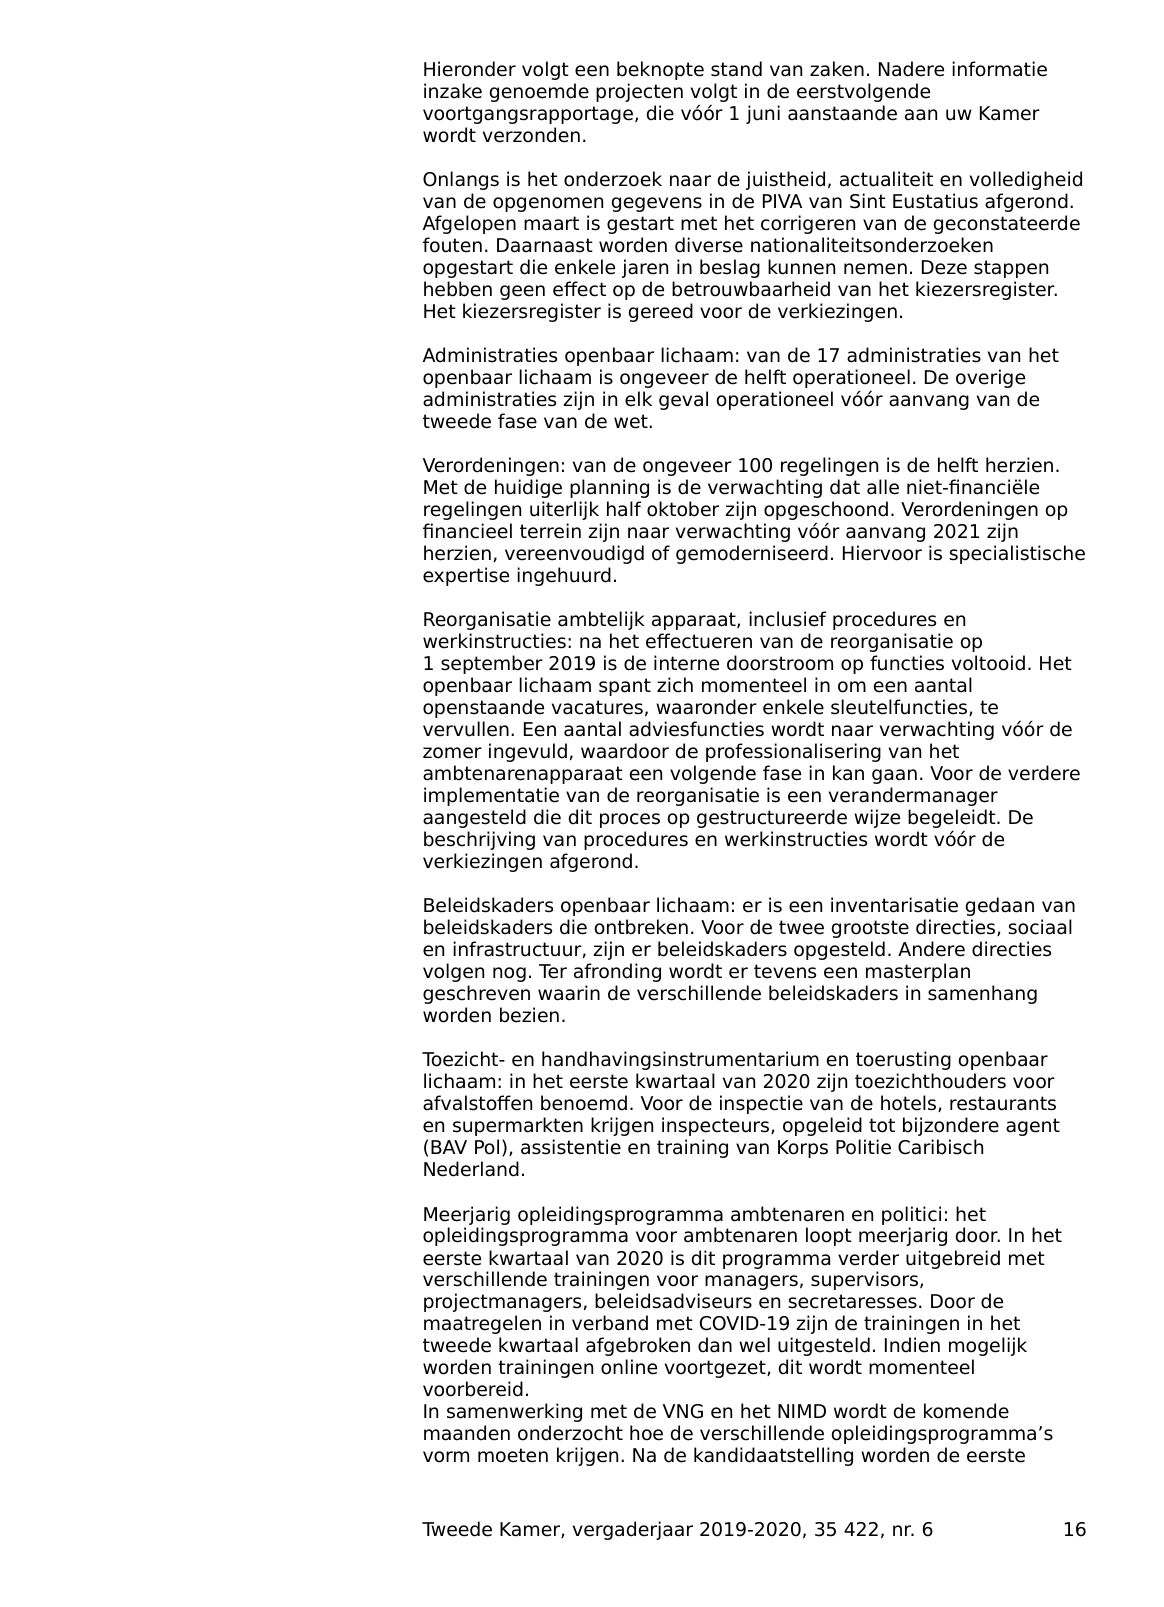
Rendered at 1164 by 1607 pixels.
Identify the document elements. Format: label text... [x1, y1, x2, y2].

text Administraties openbaar lichaam: van de 17 administraties van het openbaar lichaam is ongeveer de helft operationeel. De overige administraties zijn in elk geval operationeel vóór aanvang van de tweede fase van de wet. [422, 345, 1087, 433]
text Hieronder volgt een beknopte stand van zaken. Nadere informatie inzake genoemde projecten volgt in de eerstvolgende voortgangsrapportage, die vóór 1 juni aanstaande aan uw Kamer wordt verzonden. [422, 59, 1087, 147]
text Toezicht- en handhavingsinstrumentarium en toerusting openbaar lichaam: in het eerste kwartaal van 2020 zijn toezichthouders voor afvalstoffen benoemd. Voor de inspectie van de hotels, restaurants en supermarkten krijgen inspecteurs, opgeleid tot bijzondere agent (BAV Pol), assistentie en training van Korps Politie Caribisch Nederland. [422, 1049, 1087, 1181]
text Meerjarig opleidingsprogramma ambtenaren en politici: het opleidingsprogramma voor ambtenaren loopt meerjarig door. In het eerste kwartaal van 2020 is dit programma verder uitgebreid met verschillende trainingen voor managers, supervisors, projectmanagers, beleidsadviseurs en secretaresses. Door de maatregelen in verband met COVID-19 zijn de trainingen in het tweede kwartaal afgebroken dan wel uitgesteld. Indien mogelijk worden trainingen online voortgezet, dit wordt momenteel voorbereid. [422, 1203, 1087, 1401]
text Reorganisatie ambtelijk apparaat, inclusief procedures en werkinstructies: na het effectueren van de reorganisatie op 1 september 2019 is de interne doorstroom op functies voltooid. Het openbaar lichaam spant zich momenteel in om een aantal openstaande vacatures, waaronder enkele sleutelfuncties, te vervullen. Een aantal adviesfuncties wordt naar verwachting vóór de zomer ingevuld, waardoor de professionalisering van het ambtenarenapparaat een volgende fase in kan gaan. Voor de verdere implementatie van de reorganisatie is een verandermanager aangesteld die dit proces op gestructureerde wijze begeleidt. De beschrijving van procedures en werkinstructies wordt vóór de verkiezingen afgerond. [422, 609, 1087, 873]
text In samenwerking met de VNG en het NIMD wordt de komende maanden onderzocht hoe de verschillende opleidingsprogramma’s vorm moeten krijgen. Na de kandidaatstelling worden de eerste [422, 1401, 1087, 1467]
text Beleidskaders openbaar lichaam: er is een inventarisatie gedaan van beleidskaders die ontbreken. Voor de twee grootste directies, sociaal en infrastructuur, zijn er beleidskaders opgesteld. Andere directies volgen nog. Ter afronding wordt er tevens een masterplan geschreven waarin de verschillende beleidskaders in samenhang worden bezien. [422, 895, 1087, 1027]
text Verordeningen: van de ongeveer 100 regelingen is de helft herzien. Met de huidige planning is de verwachting dat alle niet-financiële regelingen uiterlijk half oktober zijn opgeschoond. Verordeningen op financieel terrein zijn naar verwachting vóór aanvang 2021 zijn herzien, vereenvoudigd of gemoderniseerd. Hiervoor is specialistische expertise ingehuurd. [422, 455, 1087, 587]
text Onlangs is het onderzoek naar de juistheid, actualiteit en volledigheid van de opgenomen gegevens in de PIVA van Sint Eustatius afgerond. Afgelopen maart is gestart met het corrigeren van de geconstateerde fouten. Daarnaast worden diverse nationaliteitsonderzoeken opgestart die enkele jaren in beslag kunnen nemen. Deze stappen hebben geen effect op de betrouwbaarheid van het kiezersregister. Het kiezersregister is gereed voor de verkiezingen. [422, 169, 1087, 323]
